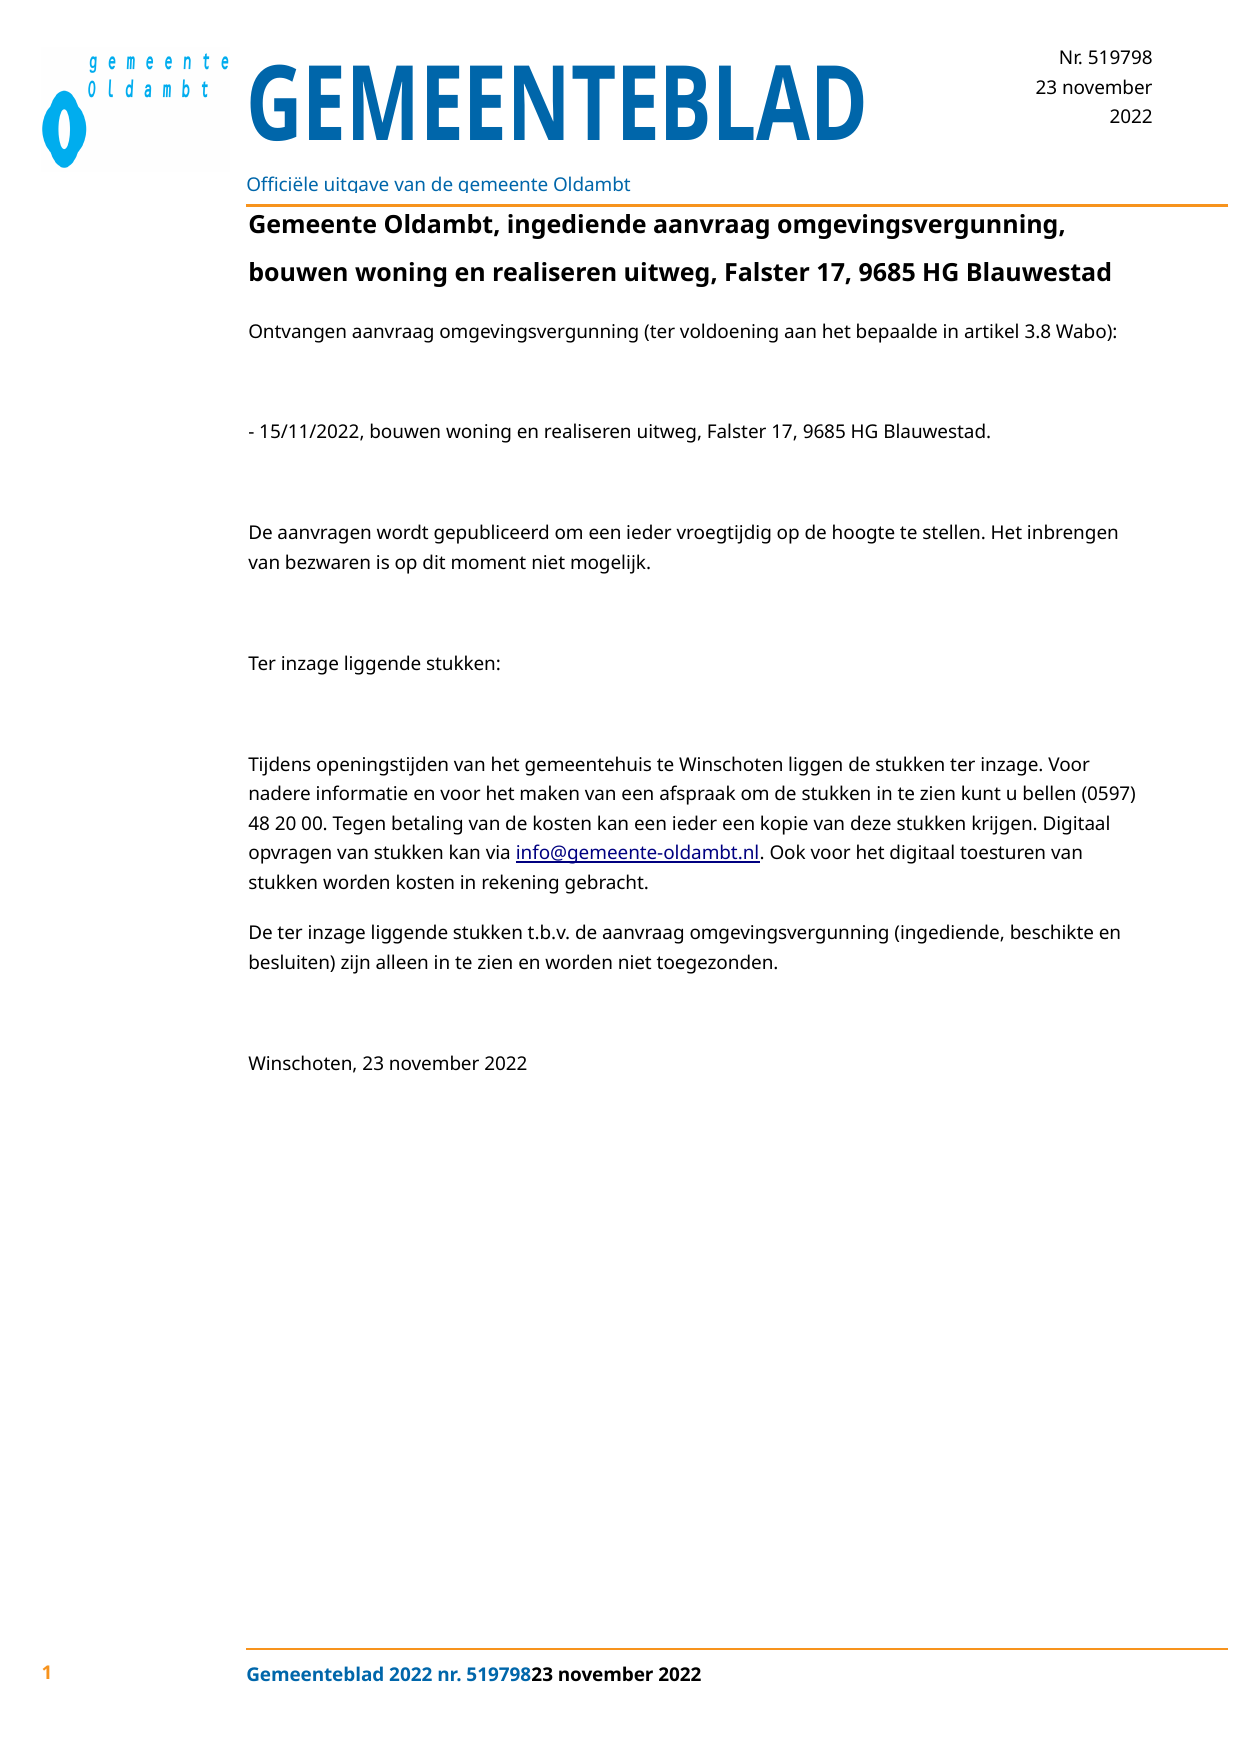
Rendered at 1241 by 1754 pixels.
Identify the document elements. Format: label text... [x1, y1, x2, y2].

text Tijdens openingstijden van het gemeentehuis te Winschoten liggen de stukken ter inzage. Voor nadere informatie en voor het maken van een afspraak om de stukken in te zien kunt u bellen (0597) 48 20 00. Tegen betaling van de kosten kan een ieder een kopie van deze stukken krijgen. Digitaal opvragen van stukken kan via info@gemeente-oldambt.nl. Ook voor het digitaal toesturen van stukken worden kosten in rekening gebracht. [248, 751, 1152, 895]
text De aanvragen wordt gepubliceerd om een ieder vroegtijdig op de hoogte te stellen. Het inbrengen van bezwaren is op dit moment niet mogelijk. [248, 519, 1152, 575]
text Winschoten, 23 november 2022 [248, 1050, 1152, 1076]
text Ontvangen aanvraag omgevingsvergunning (ter voldoening aan het bepaalde in artikel 3.8 Wabo): [248, 318, 1152, 344]
text Ter inzage liggende stukken: [248, 650, 1152, 676]
picture [41, 47, 231, 172]
text Gemeente Oldambt, ingediende aanvraag omgevingsvergunning, bouwen woning en realiseren uitweg, Falster 17, 9685 HG Blauwestad [248, 207, 1152, 288]
text - 15/11/2022, bouwen woning en realiseren uitweg, Falster 17, 9685 HG Blauwestad. [248, 419, 1152, 444]
text De ter inzage liggende stukken t.b.v. de aanvraag omgevingsvergunning (ingediende, beschikte en besluiten) zijn alleen in te zien en worden niet toegezonden. [248, 919, 1152, 975]
